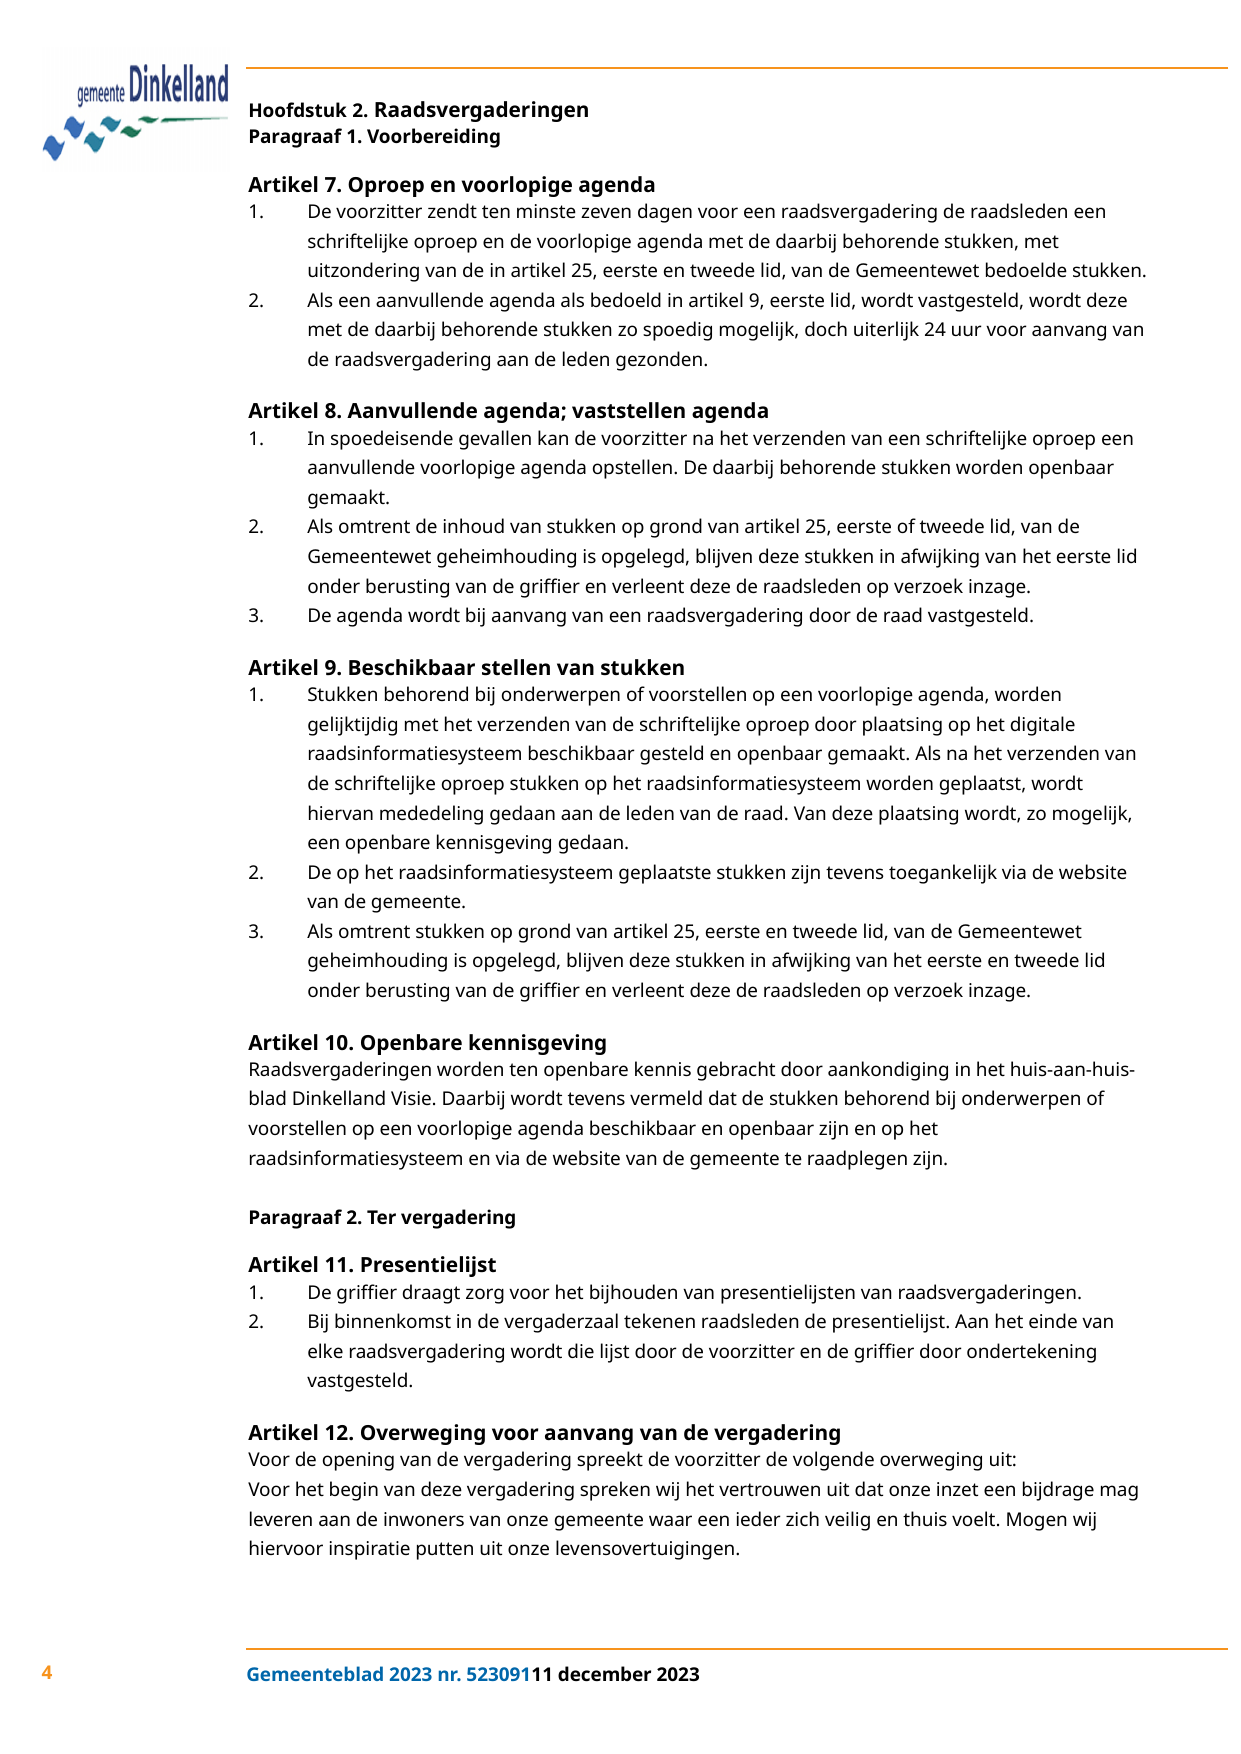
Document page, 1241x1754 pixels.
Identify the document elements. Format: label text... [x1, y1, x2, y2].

list In spoedeisende gevallen kan de voorzitter na het verzenden van een schriftelijke oproep een aanvullende voorlopige agenda opstellen. De daarbij behorende stukken worden openbaar gemaakt. [248, 425, 1152, 510]
list Als omtrent de inhoud van stukken op grond van artikel 25, eerste of tweede lid, van de Gemeentewet geheimhouding is opgelegd, blijven deze stukken in afwijking van het eerste lid onder berusting van de griffier en verleent deze de raadsleden op verzoek inzage. [248, 514, 1152, 599]
list Als een aanvullende agenda als bedoeld in artikel 9, eerste lid, wordt vastgesteld, wordt deze met de daarbij behorende stukken zo spoedig mogelijk, doch uiterlijk 24 uur voor aanvang van de raadsvergadering aan de leden gezonden. [248, 287, 1152, 372]
text Voor het begin van deze vergadering spreken wij het vertrouwen uit dat onze inzet een bijdrage mag leveren aan de inwoners van onze gemeente waar een ieder zich veilig en thuis voelt. Mogen wij hiervoor inspiratie putten uit onze levensovertuigingen. [248, 1476, 1152, 1561]
text Artikel 9. Beschikbaar stellen van stukken [248, 653, 1152, 681]
picture [41, 47, 231, 172]
text Artikel 10. Openbare kennisgeving [248, 1028, 1152, 1056]
list Als omtrent stukken op grond van artikel 25, eerste en tweede lid, van de Gemeentewet geheimhouding is opgelegd, blijven deze stukken in afwijking van het eerste en tweede lid onder berusting van de griffier en verleent deze de raadsleden op verzoek inzage. [248, 918, 1152, 1003]
text Hoofdstuk 2. Raadsvergaderingen [248, 95, 1152, 123]
text Artikel 8. Aanvullende agenda; vaststellen agenda [248, 397, 1152, 425]
text Paragraaf 2. Ter vergadering [248, 1204, 1152, 1230]
text Artikel 11. Presentielijst [248, 1251, 1152, 1279]
list Bij binnenkomst in de vergaderzaal tekenen raadsleden de presentielijst. Aan het einde van elke raadsvergadering wordt die lijst door de voorzitter en de griffier door ondertekening vastgesteld. [248, 1308, 1152, 1393]
list De op het raadsinformatiesysteem geplaatste stukken zijn tevens toegankelijk via de website van de gemeente. [248, 859, 1152, 914]
list De griffier draagt zorg voor het bijhouden van presentielijsten van raadsvergaderingen. [248, 1279, 1152, 1305]
list Stukken behorend bij onderwerpen of voorstellen op een voorlopige agenda, worden gelijktijdig met het verzenden van de schriftelijke oproep door plaatsing op het digitale raadsinformatiesysteem beschikbaar gesteld en openbaar gemaakt. Als na het verzenden van de schriftelijke oproep stukken op het raadsinformatiesysteem worden geplaatst, wordt hiervan mededeling gedaan aan de leden van de raad. Van deze plaatsing wordt, zo mogelijk, een openbare kennisgeving gedaan. [248, 681, 1152, 855]
text Voor de opening van de vergadering spreekt de voorzitter de volgende overweging uit: [248, 1447, 1152, 1472]
text Artikel 7. Oproep en voorlopige agenda [248, 170, 1152, 198]
text Paragraaf 1. Voorbereiding [248, 123, 1152, 149]
list De agenda wordt bij aanvang van een raadsvergadering door de raad vastgesteld. [248, 602, 1152, 628]
list De voorzitter zendt ten minste zeven dagen voor een raadsvergadering de raadsleden een schriftelijke oproep en de voorlopige agenda met de daarbij behorende stukken, met uitzondering van de in artikel 25, eerste en tweede lid, van de Gemeentewet bedoelde stukken. [248, 198, 1152, 283]
text Raadsvergaderingen worden ten openbare kennis gebracht door aankondiging in het huis-aan-huis-blad Dinkelland Visie. Daarbij wordt tevens vermeld dat de stukken behorend bij onderwerpen of voorstellen op een voorlopige agenda beschikbaar en openbaar zijn en op het raadsinformatiesysteem en via de website van de gemeente te raadplegen zijn. [248, 1056, 1152, 1171]
text Artikel 12. Overweging voor aanvang van de vergadering [248, 1418, 1152, 1447]
